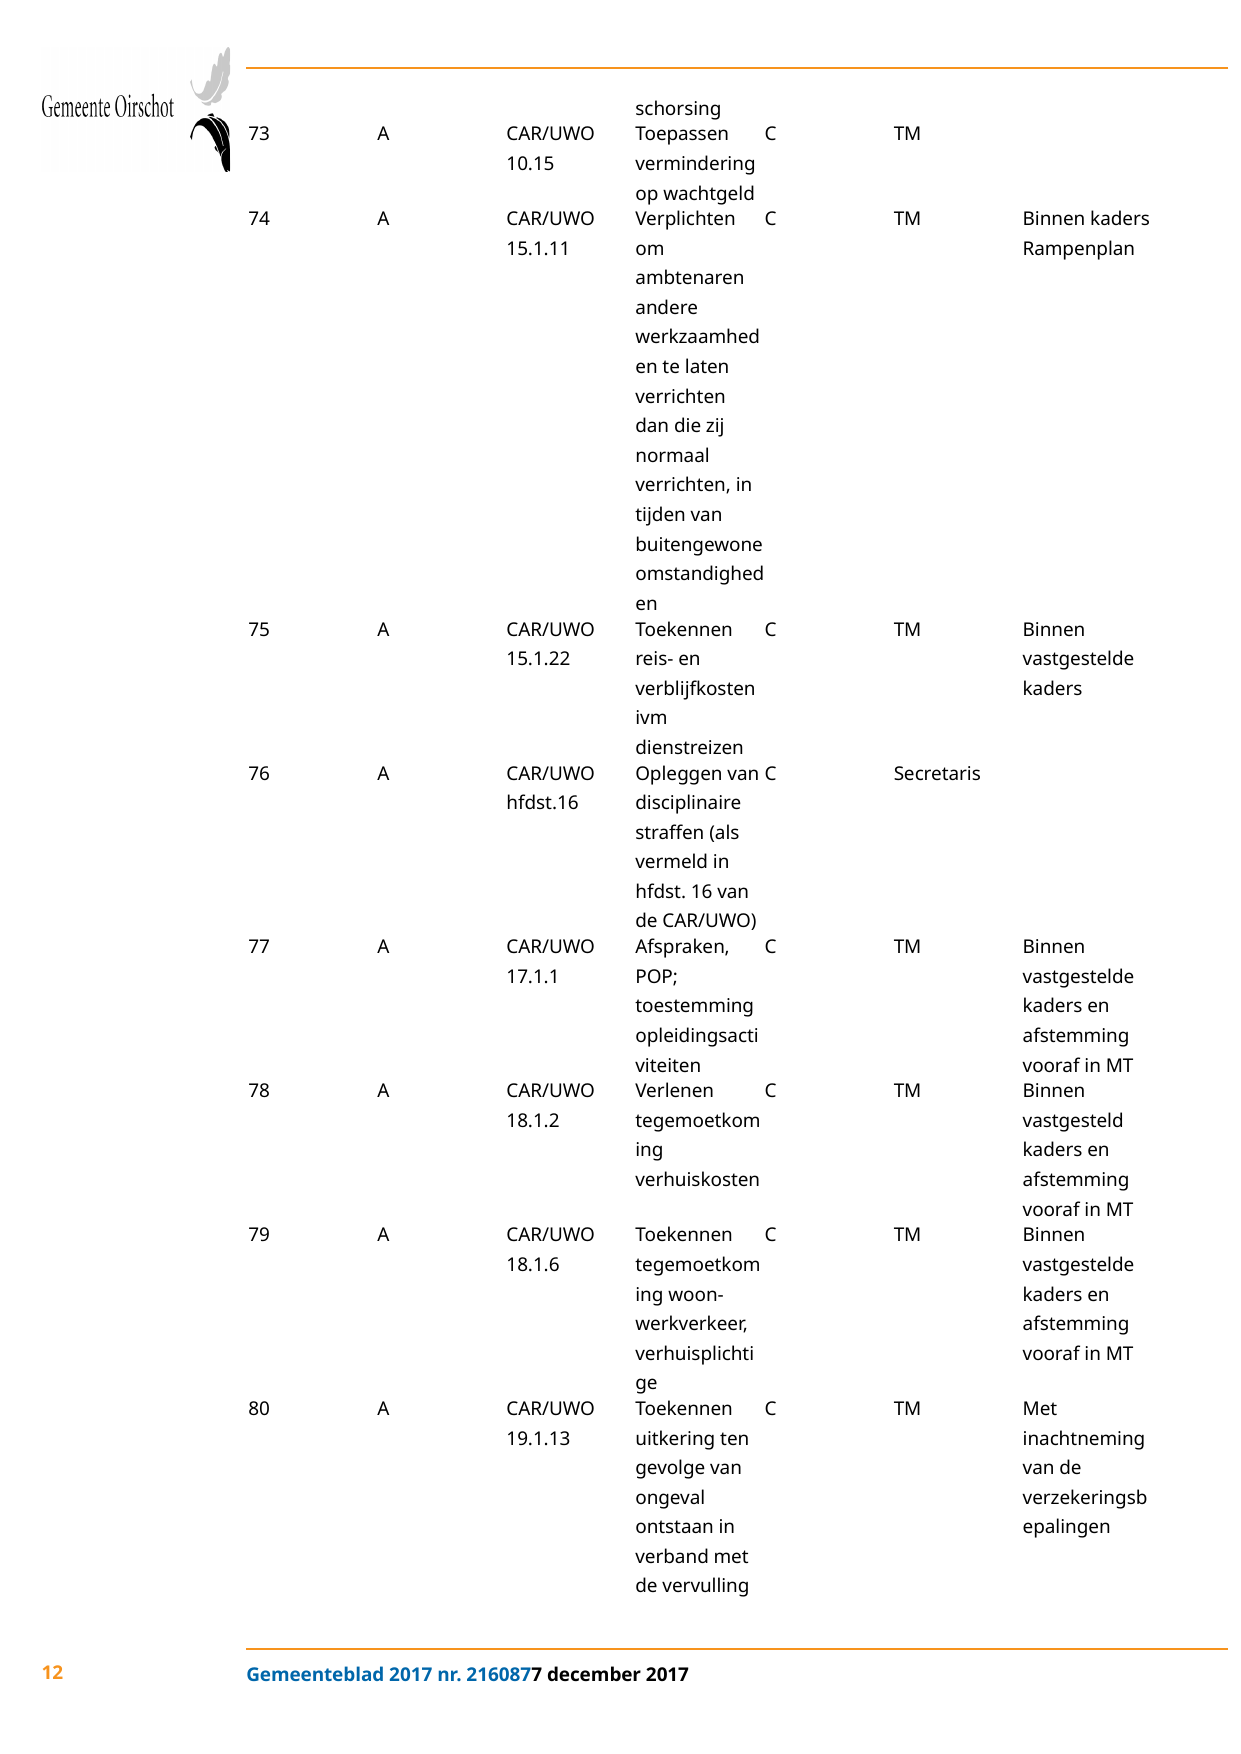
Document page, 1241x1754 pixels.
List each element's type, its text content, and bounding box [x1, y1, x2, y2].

table_cell TM [894, 1222, 1022, 1395]
table_cell 79 [248, 1222, 377, 1395]
table_cell 73 [248, 121, 377, 205]
table_cell [764, 95, 893, 121]
table_cell TM [894, 1395, 1022, 1598]
table_cell [506, 95, 635, 121]
table_cell CAR/UWO 18.1.2 [506, 1078, 635, 1222]
table_cell [377, 95, 506, 121]
table_cell Toekennen uitkering ten gevolge van ongeval ontstaan in verband met de vervulling [635, 1395, 764, 1598]
table_cell 80 [248, 1395, 377, 1598]
table_cell Binnen vastgesteld kaders en afstemming vooraf in MT [1023, 1078, 1152, 1222]
table_cell Verlenen tegemoetkoming verhuiskosten [635, 1078, 764, 1222]
table_cell A [377, 1222, 506, 1395]
table_cell 77 [248, 934, 377, 1077]
table_cell TM [894, 934, 1022, 1077]
table_cell A [377, 934, 506, 1077]
table_cell TM [894, 616, 1022, 760]
table_cell A [377, 616, 506, 760]
table_cell C [764, 760, 893, 933]
table_cell [1023, 760, 1152, 933]
table_cell [248, 95, 377, 121]
table_cell 75 [248, 616, 377, 760]
table_cell CAR/UWO 18.1.6 [506, 1222, 635, 1395]
table_cell 74 [248, 205, 377, 616]
table_cell Met inachtneming van de verzekeringsbepalingen [1023, 1395, 1152, 1598]
table_cell A [377, 205, 506, 616]
table_cell Opleggen van disciplinaire straffen (als vermeld in hfdst. 16 van de CAR/UWO) [635, 760, 764, 933]
table_cell [1023, 95, 1152, 121]
table_cell C [764, 1078, 893, 1222]
table_cell [894, 95, 1022, 121]
table_cell 76 [248, 760, 377, 933]
table_cell C [764, 1395, 893, 1598]
table_cell Binnen kaders Rampenplan [1023, 205, 1152, 616]
table_cell A [377, 1078, 506, 1222]
table_cell CAR/UWO 19.1.13 [506, 1395, 635, 1598]
table_cell C [764, 205, 893, 616]
table_cell Binnen vastgestelde kaders [1023, 616, 1152, 760]
table_cell A [377, 1395, 506, 1598]
picture [41, 47, 231, 172]
table_cell C [764, 121, 893, 205]
table_cell Toekennen reis- en verblijfkosten ivm dienstreizen [635, 616, 764, 760]
table_cell Toekennen tegemoetkoming woon-werkverkeer, verhuisplichtige [635, 1222, 764, 1395]
table_cell C [764, 934, 893, 1077]
table_cell 78 [248, 1078, 377, 1222]
table_cell CAR/UWO 15.1.22 [506, 616, 635, 760]
table_cell CAR/UWO 10.15 [506, 121, 635, 205]
table_cell CAR/UWO hfdst.16 [506, 760, 635, 933]
table_cell TM [894, 205, 1022, 616]
table_cell Afspraken, POP; toestemming opleidingsactiviteiten [635, 934, 764, 1077]
table_cell Secretaris [894, 760, 1022, 933]
table_cell Verplichten om ambtenaren andere werkzaamheden te laten verrichten dan die zij normaal verrichten, in tijden van buitengewone omstandigheden [635, 205, 764, 616]
table_cell CAR/UWO 15.1.11 [506, 205, 635, 616]
table_cell Toepassen vermindering op wachtgeld [635, 121, 764, 205]
table_cell schorsing [635, 95, 764, 121]
table_cell TM [894, 1078, 1022, 1222]
table_cell TM [894, 121, 1022, 205]
table_cell Binnen vastgestelde kaders en afstemming vooraf in MT [1023, 1222, 1152, 1395]
table_cell CAR/UWO 17.1.1 [506, 934, 635, 1077]
table_cell [1023, 121, 1152, 205]
table_cell Binnen vastgestelde kaders en afstemming vooraf in MT [1023, 934, 1152, 1077]
table_cell A [377, 760, 506, 933]
table_cell C [764, 1222, 893, 1395]
table_cell A [377, 121, 506, 205]
table_cell C [764, 616, 893, 760]
